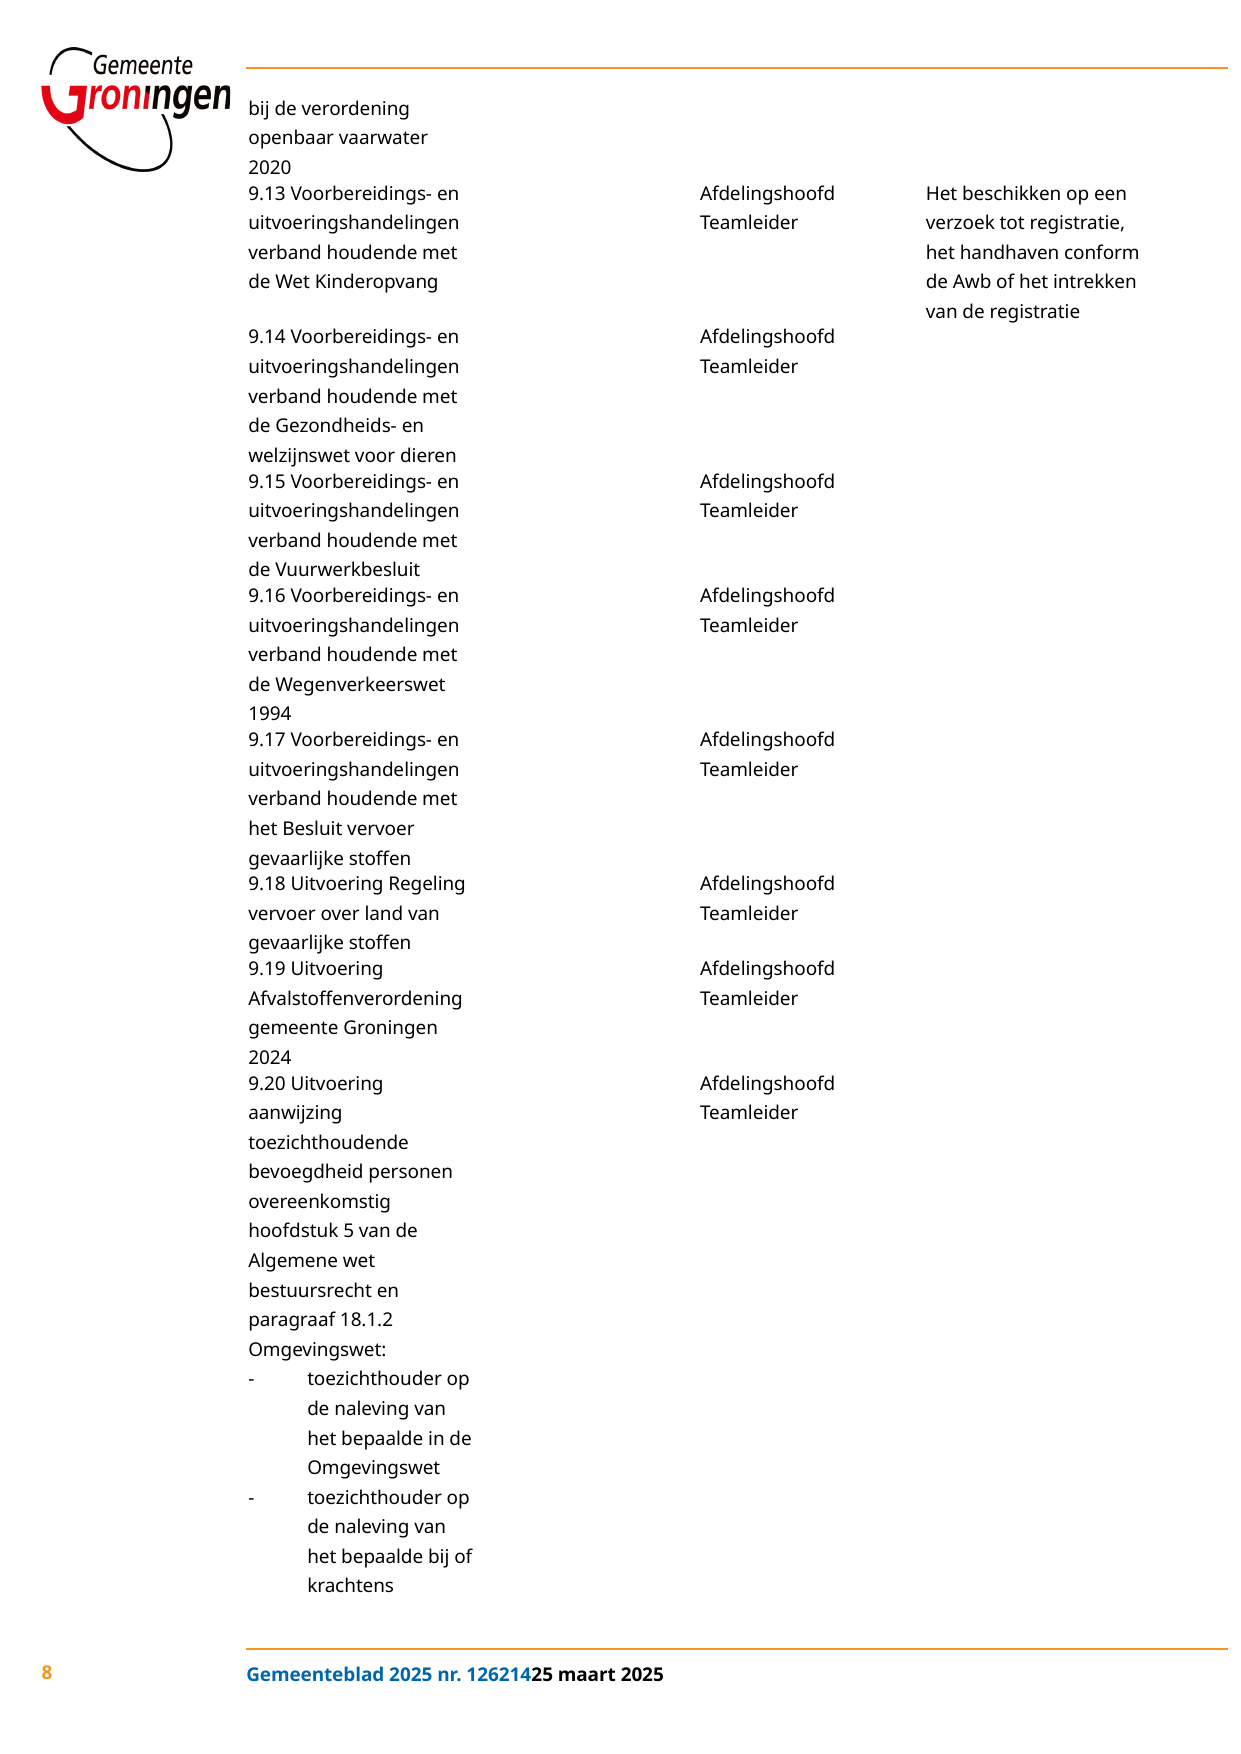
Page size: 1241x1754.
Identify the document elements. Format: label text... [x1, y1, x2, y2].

table_cell [926, 955, 1152, 1070]
table_cell [474, 324, 700, 468]
table_cell [474, 870, 700, 955]
table_cell Het beschikken op een verzoek tot registratie, het handhaven conform de Awb of het intrekken van de registratie [926, 180, 1152, 324]
table_cell Afdelingshoofd Teamleider [700, 468, 926, 582]
table_cell 9.14 Voorbereidings- en uitvoeringshandelingen verband houdende met de Gezondheids- en welzijnswet voor dieren [248, 324, 474, 468]
table_cell 9.15 Voorbereidings- en uitvoeringshandelingen verband houdende met de Vuurwerkbesluit [248, 468, 474, 582]
table_cell [474, 180, 700, 324]
table_cell Afdelingshoofd Teamleider [700, 180, 926, 324]
table_cell [926, 582, 1152, 726]
table_cell [926, 726, 1152, 870]
table_cell Afdelingshoofd Teamleider [700, 726, 926, 870]
table_cell [474, 95, 700, 180]
table_cell 9.13 Voorbereidings- en uitvoeringshandelingen verband houdende met de Wet Kinderopvang [248, 180, 474, 324]
table_cell Afdelingshoofd Teamleider [700, 324, 926, 468]
table_cell [926, 1070, 1152, 1598]
table_cell 9.17 Voorbereidings- en uitvoeringshandelingen verband houdende met het Besluit vervoer gevaarlijke stoffen [248, 726, 474, 870]
picture [41, 47, 231, 172]
table_cell 9.18 Uitvoering Regeling vervoer over land van gevaarlijke stoffen [248, 870, 474, 955]
table_cell Afdelingshoofd Teamleider [700, 955, 926, 1070]
table_cell Afdelingshoofd Teamleider [700, 870, 926, 955]
table_cell [474, 468, 700, 582]
table_cell [474, 1070, 700, 1598]
table_cell 9.16 Voorbereidings- en uitvoeringshandelingen verband houdende met de Wegenverkeerswet 1994 [248, 582, 474, 726]
table_cell 9.20 Uitvoering aanwijzing toezichthoudende bevoegdheid personen overeenkomstig hoofdstuk 5 van de Algemene wet bestuursrecht en paragraaf 18.1.2 Omgevingswet: toezichthouder op de naleving van het bepaalde in de Omgevingswet toezichthouder op de naleving van het bepaalde bij of krachtens [248, 1070, 474, 1598]
table_cell bij de verordening openbaar vaarwater 2020 [248, 95, 474, 180]
table_cell [474, 955, 700, 1070]
table_cell [474, 726, 700, 870]
table_cell [474, 582, 700, 726]
table_cell 9.19 Uitvoering Afvalstoffenverordening gemeente Groningen 2024 [248, 955, 474, 1070]
table_cell Afdelingshoofd Teamleider [700, 582, 926, 726]
table_cell [926, 870, 1152, 955]
table_cell Afdelingshoofd Teamleider [700, 1070, 926, 1598]
table_cell [700, 95, 926, 180]
table_cell [926, 468, 1152, 582]
table_cell [926, 324, 1152, 468]
table_cell [926, 95, 1152, 180]
